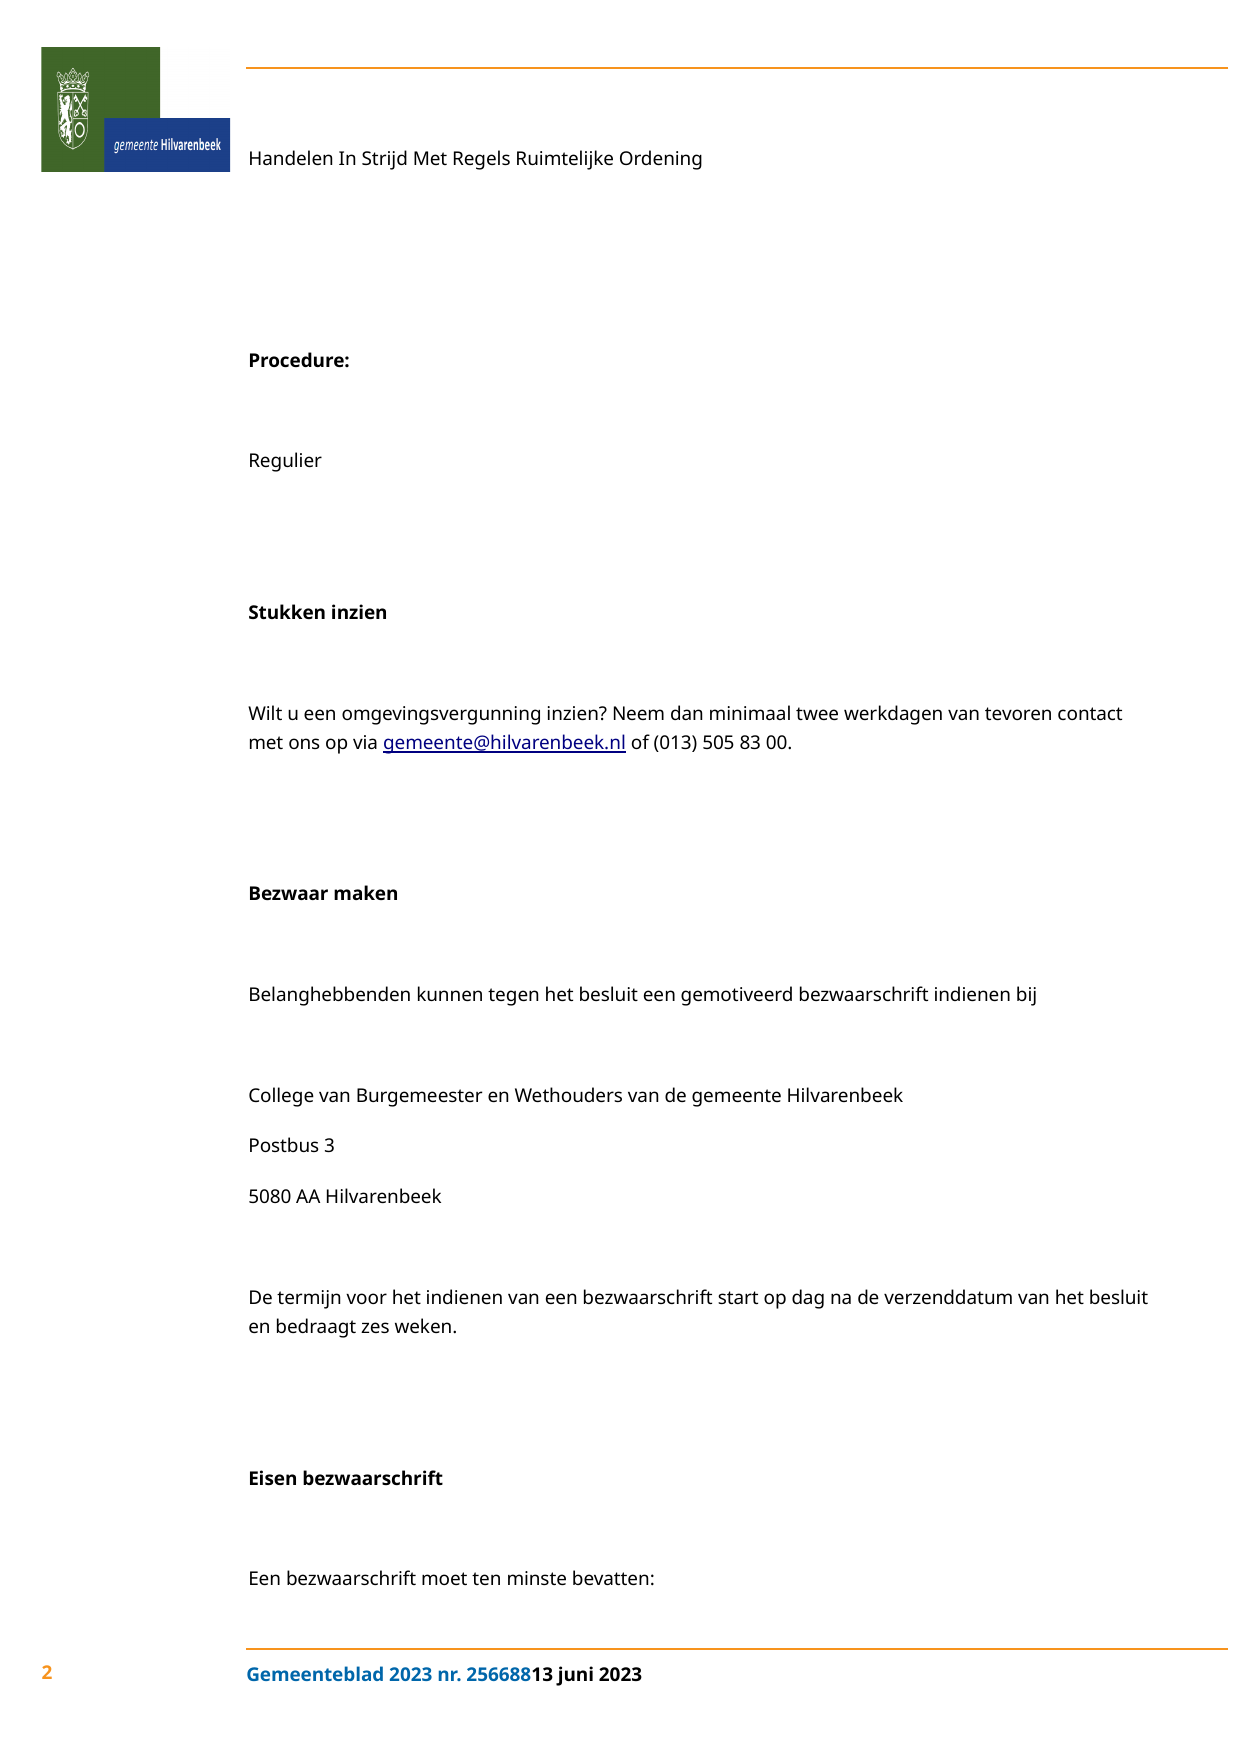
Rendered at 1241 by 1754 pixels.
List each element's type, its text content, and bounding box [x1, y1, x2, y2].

text Belanghebbenden kunnen tegen het besluit een gemotiveerd bezwaarschrift indienen bij [248, 981, 1152, 1007]
text Wilt u een omgevingsvergunning inzien? Neem dan minimaal twee werkdagen van tevoren contact met ons op via gemeente@hilvarenbeek.nl of (013) 505 83 00. [248, 700, 1152, 755]
text Handelen In Strijd Met Regels Ruimtelijke Ordening [248, 145, 1152, 171]
text Bezwaar maken [248, 881, 1152, 906]
text Eisen bezwaarschrift [248, 1465, 1152, 1491]
picture [41, 47, 231, 172]
text De termijn voor het indienen van een bezwaarschrift start op dag na de verzenddatum van het besluit en bedraagt zes weken. [248, 1284, 1152, 1339]
text Stukken inzien [248, 599, 1152, 625]
text Postbus 3 [248, 1133, 1152, 1158]
text Een bezwaarschrift moet ten minste bevatten: [248, 1566, 1152, 1591]
text 5080 AA Hilvarenbeek [248, 1183, 1152, 1209]
text Procedure: [248, 347, 1152, 373]
text Regulier [248, 448, 1152, 473]
text College van Burgemeester en Wethouders van de gemeente Hilvarenbeek [248, 1082, 1152, 1108]
